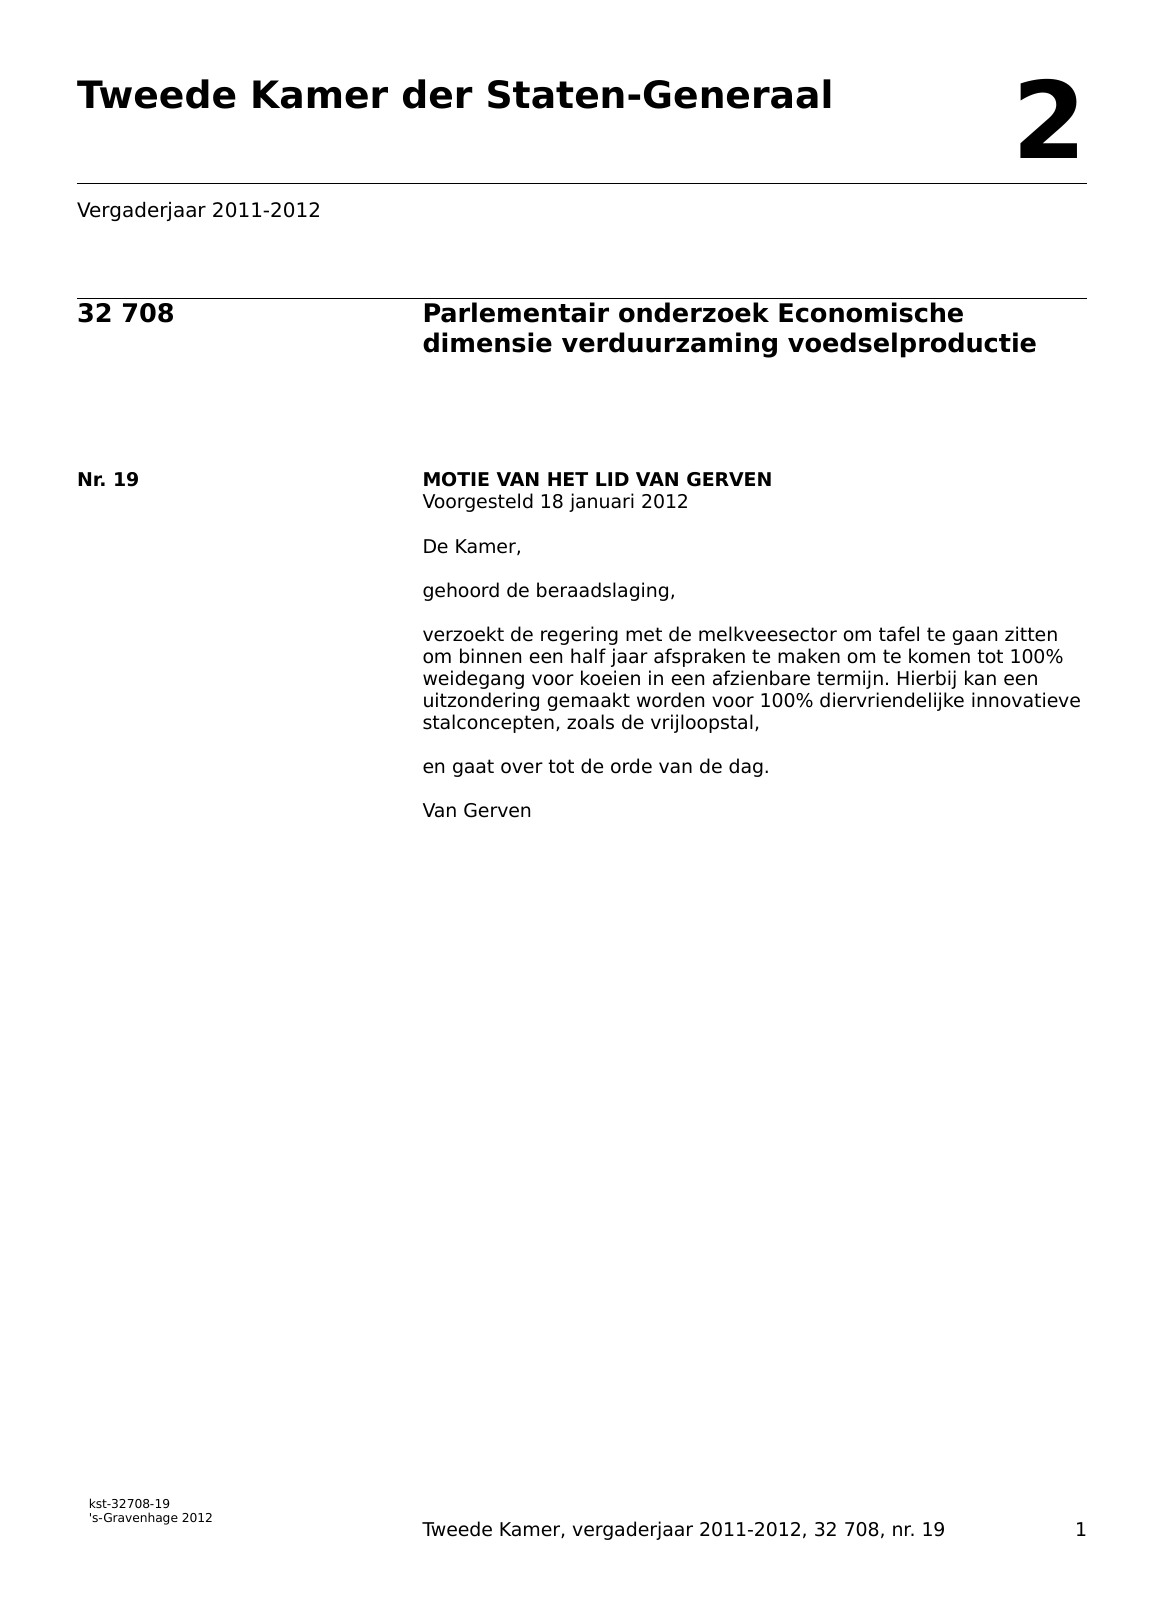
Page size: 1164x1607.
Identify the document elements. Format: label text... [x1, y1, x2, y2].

text gehoord de beraadslaging, [422, 580, 1087, 602]
text Voorgesteld 18 januari 2012 [422, 491, 1087, 513]
text verzoekt de regering met de melkveesector om tafel te gaan zitten om binnen een half jaar afspraken te maken om te komen tot 100% weidegang voor koeien in een afzienbare termijn. Hierbij kan een uitzondering gemaakt worden voor 100% diervriendelijke innovatieve stalconcepten, zoals de vrijloopstal, [422, 624, 1087, 734]
table_header Tweede Kamer der Staten-Generaal [77, 59, 886, 183]
text kst-32708-19 [88, 1497, 323, 1511]
text en gaat over tot de orde van de dag. [422, 756, 1087, 778]
subtitle 32 708 Parlementair onderzoek Economische dimensie verduurzaming voedselproductie [77, 299, 1087, 358]
table_header 2 [886, 59, 1087, 183]
subtitle Nr. 19 MOTIE VAN HET LID VAN GERVEN [77, 469, 1087, 491]
table_cell Vergaderjaar 2011-2012 [77, 184, 1087, 298]
text 's-Gravenhage 2012 [88, 1511, 323, 1525]
text De Kamer, [422, 536, 1087, 557]
text Van Gerven [422, 800, 1087, 822]
